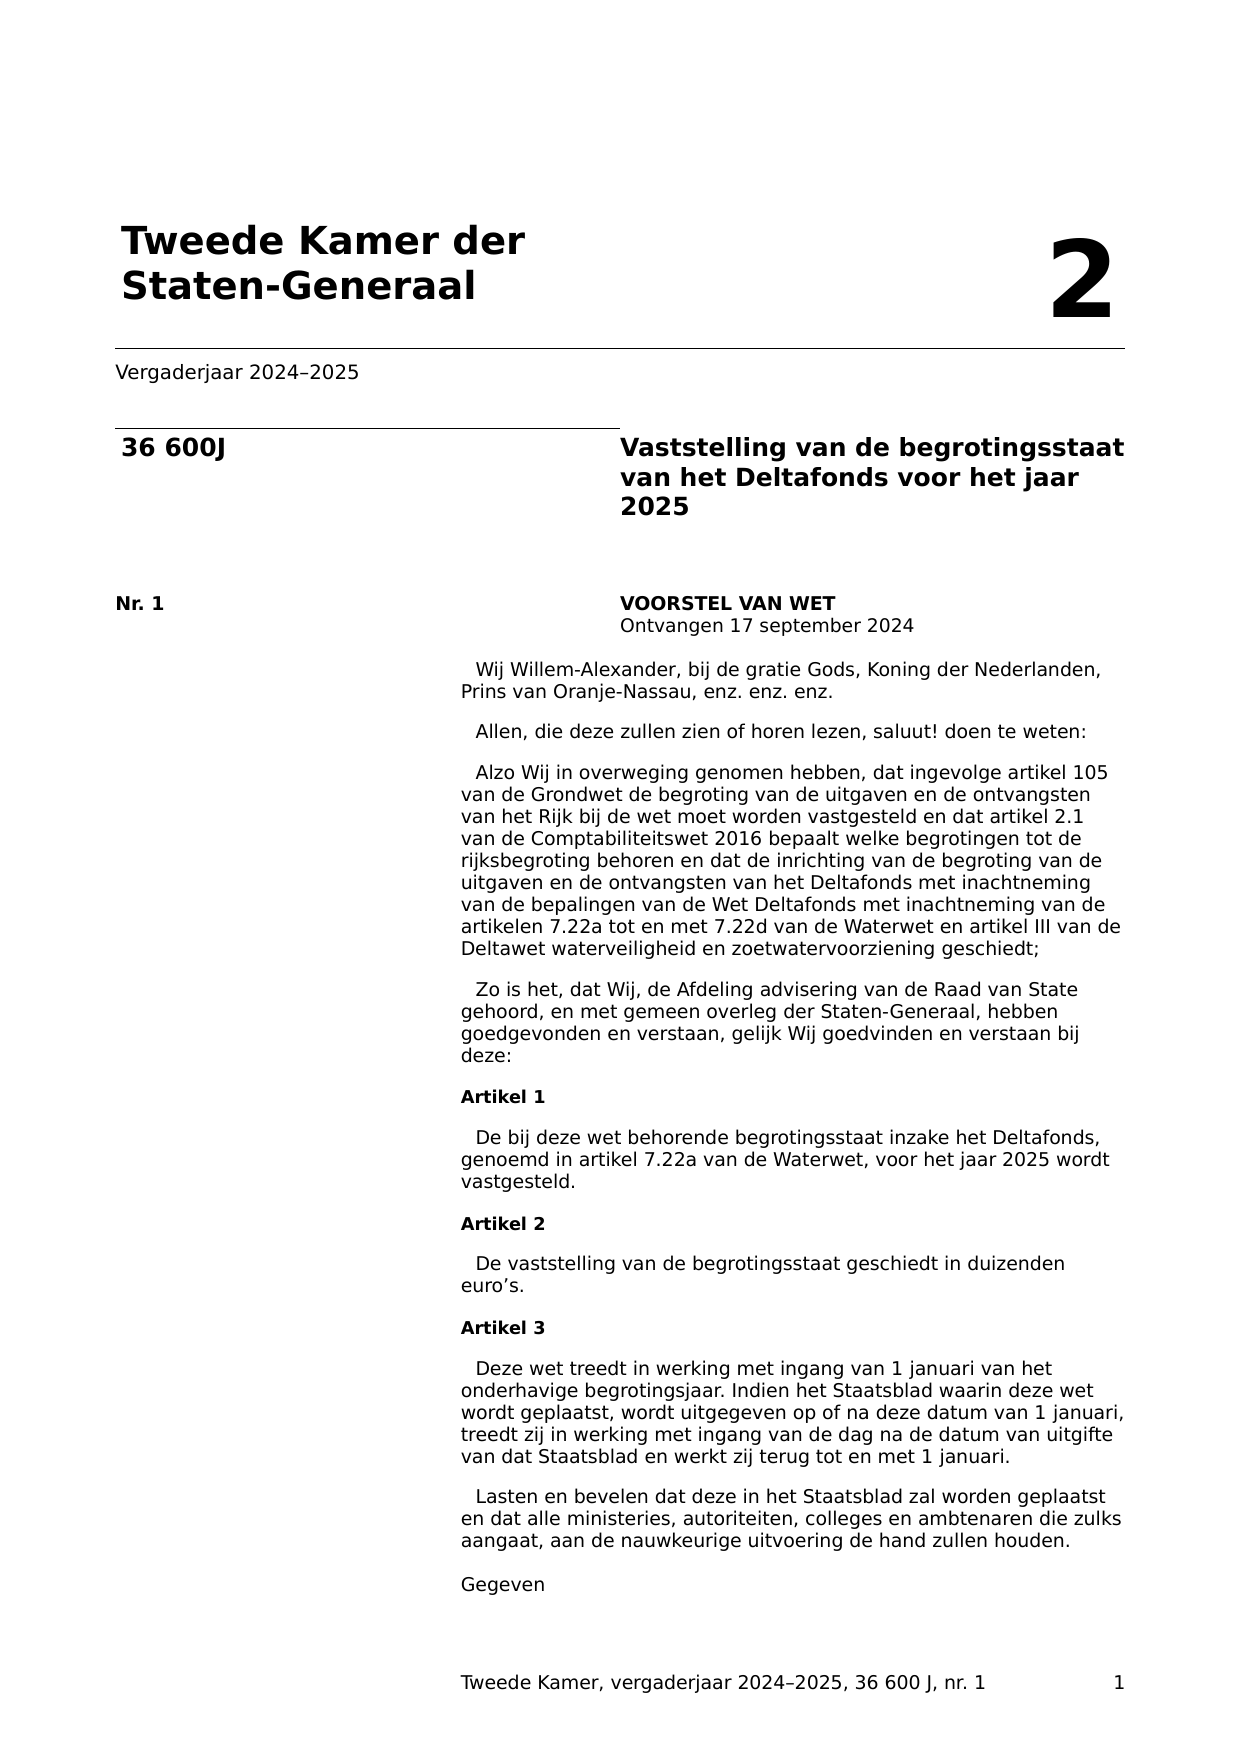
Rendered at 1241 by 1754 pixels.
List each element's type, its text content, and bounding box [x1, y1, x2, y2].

table_header 2 [620, 213, 1125, 348]
table_header Nr. 1 [115, 593, 620, 658]
text Alzo Wij in overweging genomen hebben, dat ingevolge artikel 105 van de Grondwet de begroting van de uitgaven en de ontvangsten van het Rijk bij de wet moet worden vastgesteld en dat artikel 2.1 van de Comptabiliteitswet 2016 bepaalt welke begrotingen tot de rijksbegroting behoren en dat de inrichting van de begroting van de uitgaven en de ontvangsten van het Deltafonds met inachtneming van de bepalingen van de Wet Deltafonds met inachtneming van de artikelen 7.22a tot en met 7.22d van de Waterwet en artikel III van de Deltawet waterveiligheid en zoetwatervoorziening geschiedt; [461, 762, 1125, 960]
table_cell Vergaderjaar 2024–2025 [115, 349, 1125, 384]
table_header Vaststelling van de begrotingsstaat van het Deltafonds voor het jaar 2025 [620, 428, 1125, 527]
text Lasten en bevelen dat deze in het Staatsblad zal worden geplaatst en dat alle ministeries, autoriteiten, colleges en ambtenaren die zulks aangaat, aan de nauwkeurige uitvoering de hand zullen houden. [461, 1486, 1125, 1552]
table_header Voorstel van wet Ontvangen 17 september 2024 [620, 593, 1125, 658]
table_header 36 600J [115, 429, 620, 527]
text Zo is het, dat Wij, de Afdeling advisering van de Raad van State gehoord, en met gemeen overleg der Staten-Generaal, hebben goedgevonden en verstaan, gelijk Wij goedvinden en verstaan bij deze: [461, 978, 1125, 1066]
table_header Tweede Kamer der Staten-Generaal [115, 213, 620, 348]
title Artikel 2 [461, 1212, 1125, 1234]
text Allen, die deze zullen zien of horen lezen, saluut! doen te weten: [461, 721, 1125, 743]
title Artikel 1 [461, 1085, 1125, 1108]
text De bij deze wet behorende begrotingsstaat inzake het Deltafonds, genoemd in artikel 7.22a van de Waterwet, voor het jaar 2025 wordt vastgesteld. [461, 1127, 1125, 1193]
text Gegeven [461, 1574, 1125, 1596]
title Artikel 3 [461, 1316, 1125, 1339]
text De vaststelling van de begrotingsstaat geschiedt in duizenden euro’s. [461, 1253, 1125, 1297]
text Deze wet treedt in werking met ingang van 1 januari van het onderhavige begrotingsjaar. Indien het Staatsblad waarin deze wet wordt geplaatst, wordt uitgegeven op of na deze datum van 1 januari, treedt zij in werking met ingang van de dag na de datum van uitgifte van dat Staatsblad en werkt zij terug tot en met 1 januari. [461, 1358, 1125, 1467]
text Wij Willem-Alexander, bij de gratie Gods, Koning der Nederlanden, Prins van Oranje-Nassau, enz. enz. enz. [461, 658, 1125, 702]
